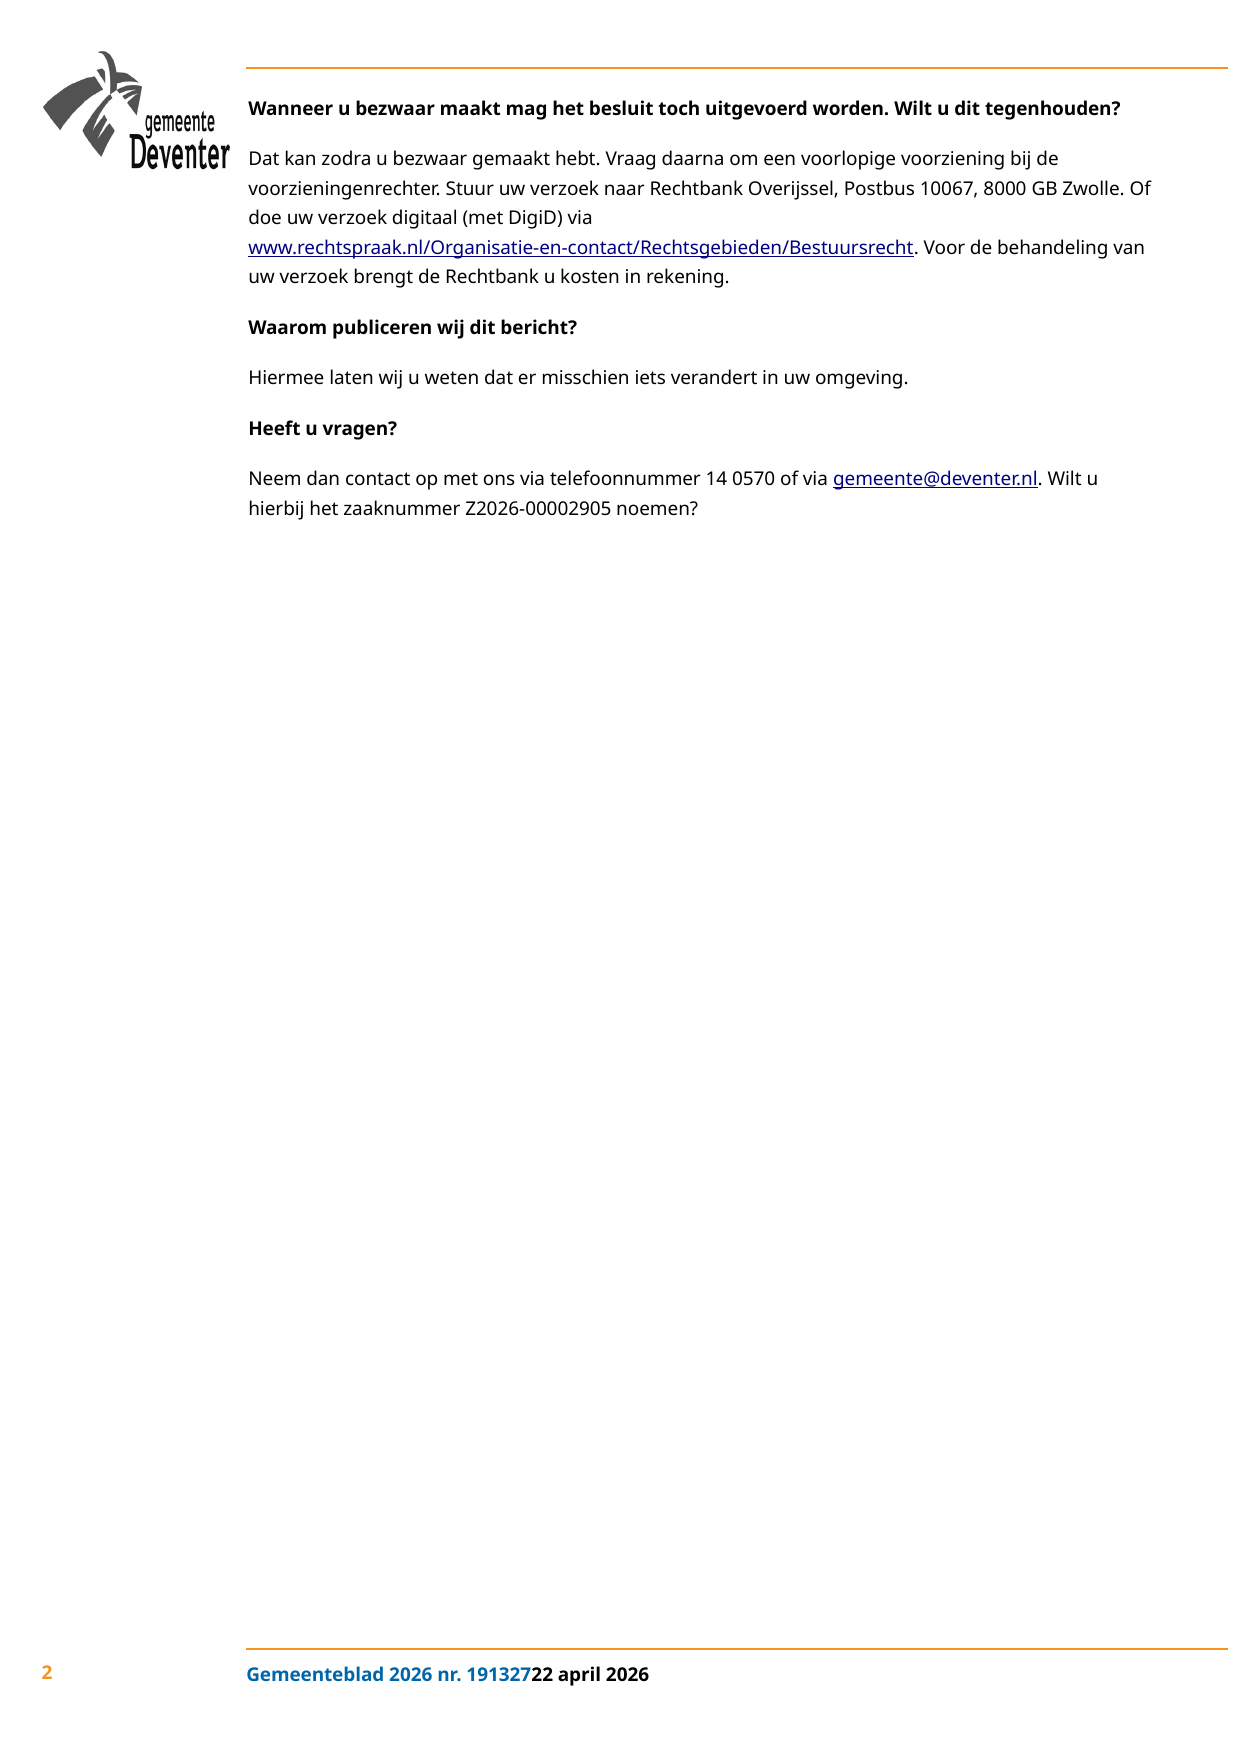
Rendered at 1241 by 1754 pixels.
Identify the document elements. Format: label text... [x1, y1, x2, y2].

text Neem dan contact op met ons via telefoonnummer 14 0570 of via gemeente@deventer.nl. Wilt u hierbij het zaaknummer Z2026-00002905 noemen? [248, 465, 1152, 521]
text Waarom publiceren wij dit bericht? [248, 314, 1152, 340]
text Dat kan zodra u bezwaar gemaakt hebt. Vraag daarna om een voorlopige voorziening bij de voorzieningenrechter. Stuur uw verzoek naar Rechtbank Overijssel, Postbus 10067, 8000 GB Zwolle. Of doe uw verzoek digitaal (met DigiD) via www.rechtspraak.nl/Organisatie-en-contact/Rechtsgebieden/Bestuursrecht. Voor de behandeling van uw verzoek brengt de Rechtbank u kosten in rekening. [248, 145, 1152, 289]
picture [41, 47, 231, 172]
text Wanneer u bezwaar maakt mag het besluit toch uitgevoerd worden. Wilt u dit tegenhouden? [248, 95, 1152, 121]
text Hiermee laten wij u weten dat er misschien iets verandert in uw omgeving. [248, 364, 1152, 390]
text Heeft u vragen? [248, 415, 1152, 441]
